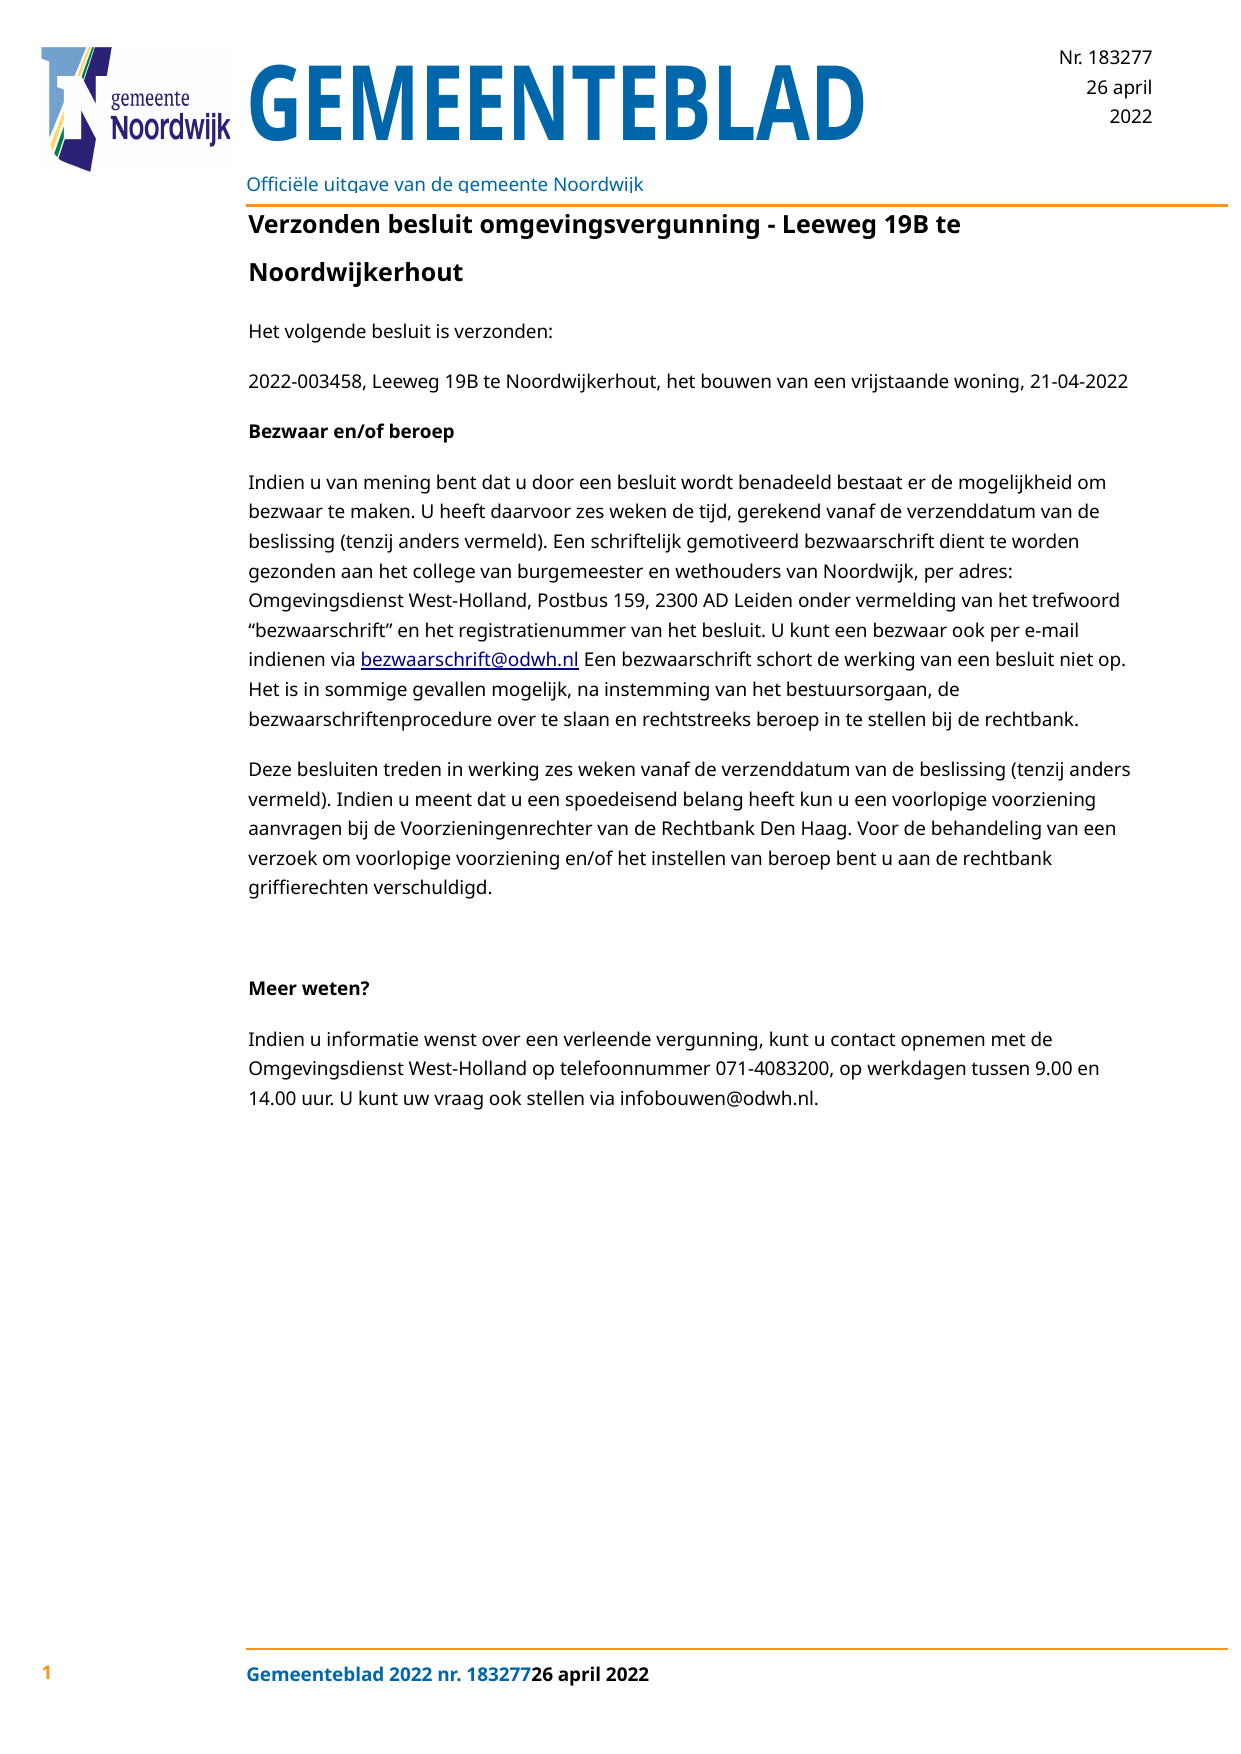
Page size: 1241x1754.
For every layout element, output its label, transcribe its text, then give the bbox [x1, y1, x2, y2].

text Verzonden besluit omgevingsvergunning - Leeweg 19B te Noordwijkerhout [248, 207, 1152, 288]
text Indien u van mening bent dat u door een besluit wordt benadeeld bestaat er de mogelijkheid om bezwaar te maken. U heeft daarvoor zes weken de tijd, gerekend vanaf de verzenddatum van de beslissing (tenzij anders vermeld). Een schriftelijk gemotiveerd bezwaarschrift dient te worden gezonden aan het college van burgemeester en wethouders van Noordwijk, per adres: Omgevingsdienst West-Holland, Postbus 159, 2300 AD Leiden onder vermelding van het trefwoord “bezwaarschrift” en het registratienummer van het besluit. U kunt een bezwaar ook per e-mail indienen via bezwaarschrift@odwh.nl Een bezwaarschrift schort de werking van een besluit niet op. Het is in sommige gevallen mogelijk, na instemming van het bestuursorgaan, de bezwaarschriftenprocedure over te slaan en rechtstreeks beroep in te stellen bij de rechtbank. [248, 469, 1152, 732]
text Meer weten? [248, 975, 1152, 1001]
text 2022-003458, Leeweg 19B te Noordwijkerhout, het bouwen van een vrijstaande woning, 21-04-2022 [248, 368, 1152, 394]
text Het volgende besluit is verzonden: [248, 318, 1152, 344]
text Indien u informatie wenst over een verleende vergunning, kunt u contact opnemen met de Omgevingsdienst West-Holland op telefoonnummer 071-4083200, op werkdagen tussen 9.00 en 14.00 uur. U kunt uw vraag ook stellen via infobouwen@odwh.nl. [248, 1026, 1152, 1111]
text Deze besluiten treden in werking zes weken vanaf de verzenddatum van de beslissing (tenzij anders vermeld). Indien u meent dat u een spoedeisend belang heeft kun u een voorlopige voorziening aanvragen bij de Voorzieningenrechter van de Rechtbank Den Haag. Voor de behandeling van een verzoek om voorlopige voorziening en/of het instellen van beroep bent u aan de rechtbank griffierechten verschuldigd. [248, 756, 1152, 900]
picture [41, 47, 231, 172]
text Bezwaar en/of beroep [248, 419, 1152, 444]
